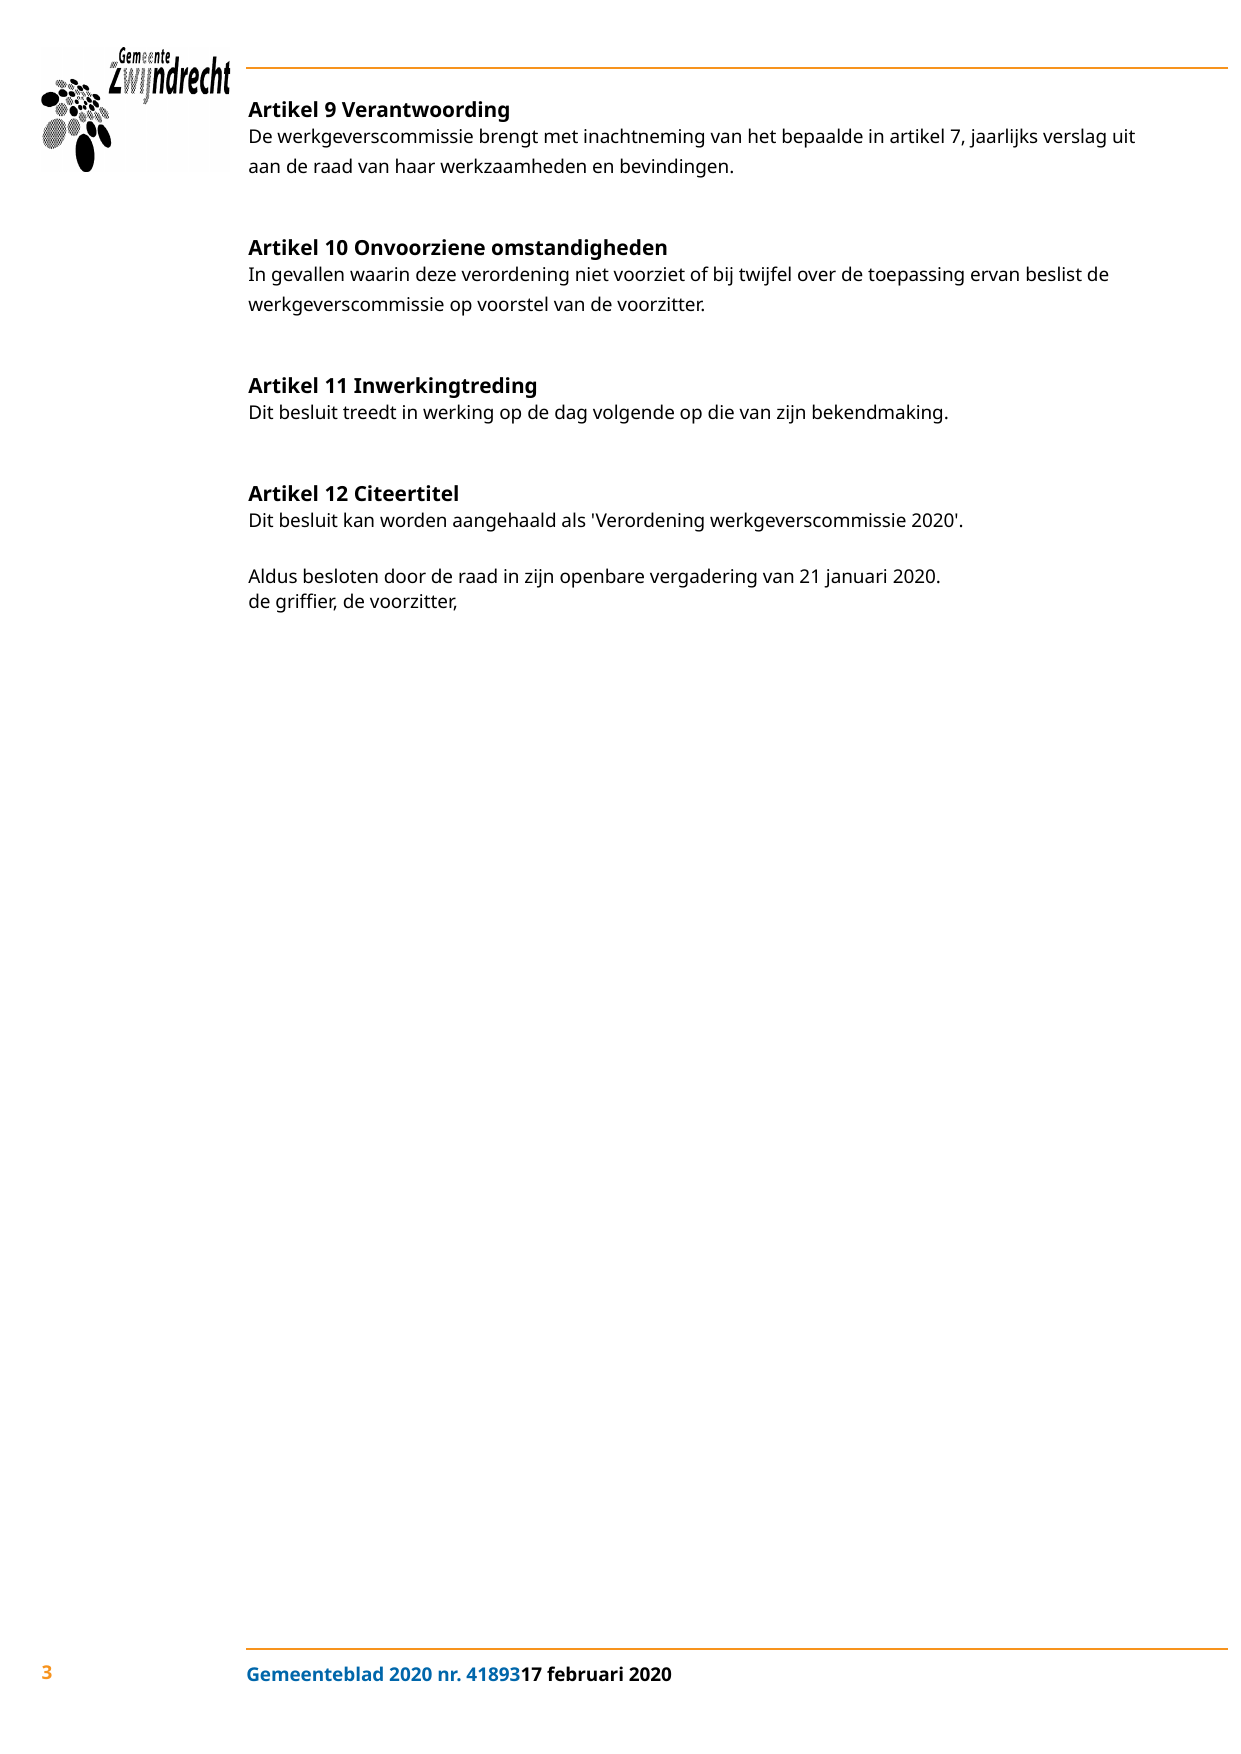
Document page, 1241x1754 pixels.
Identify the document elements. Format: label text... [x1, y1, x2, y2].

text Artikel 11 Inwerkingtreding [248, 371, 1152, 399]
text Artikel 9 Verantwoording [248, 95, 1152, 123]
text Dit besluit kan worden aangehaald als 'Verordening werkgeverscommissie 2020'. [248, 508, 1152, 533]
text De werkgeverscommissie brengt met inachtneming van het bepaalde in artikel 7, jaarlijks verslag uit aan de raad van haar werkzaamheden en bevindingen. [248, 123, 1152, 178]
text de griffier, de voorzitter, [248, 589, 1152, 614]
picture [41, 47, 231, 172]
text Artikel 12 Citeertitel [248, 479, 1152, 508]
text Artikel 10 Onvoorziene omstandigheden [248, 233, 1152, 261]
text Aldus besloten door de raad in zijn openbare vergadering van 21 januari 2020. [248, 563, 1152, 589]
text In gevallen waarin deze verordening niet voorziet of bij twijfel over de toepassing ervan beslist de werkgeverscommissie op voorstel van de voorzitter. [248, 261, 1152, 317]
text Dit besluit treedt in werking op de dag volgende op die van zijn bekendmaking. [248, 399, 1152, 425]
